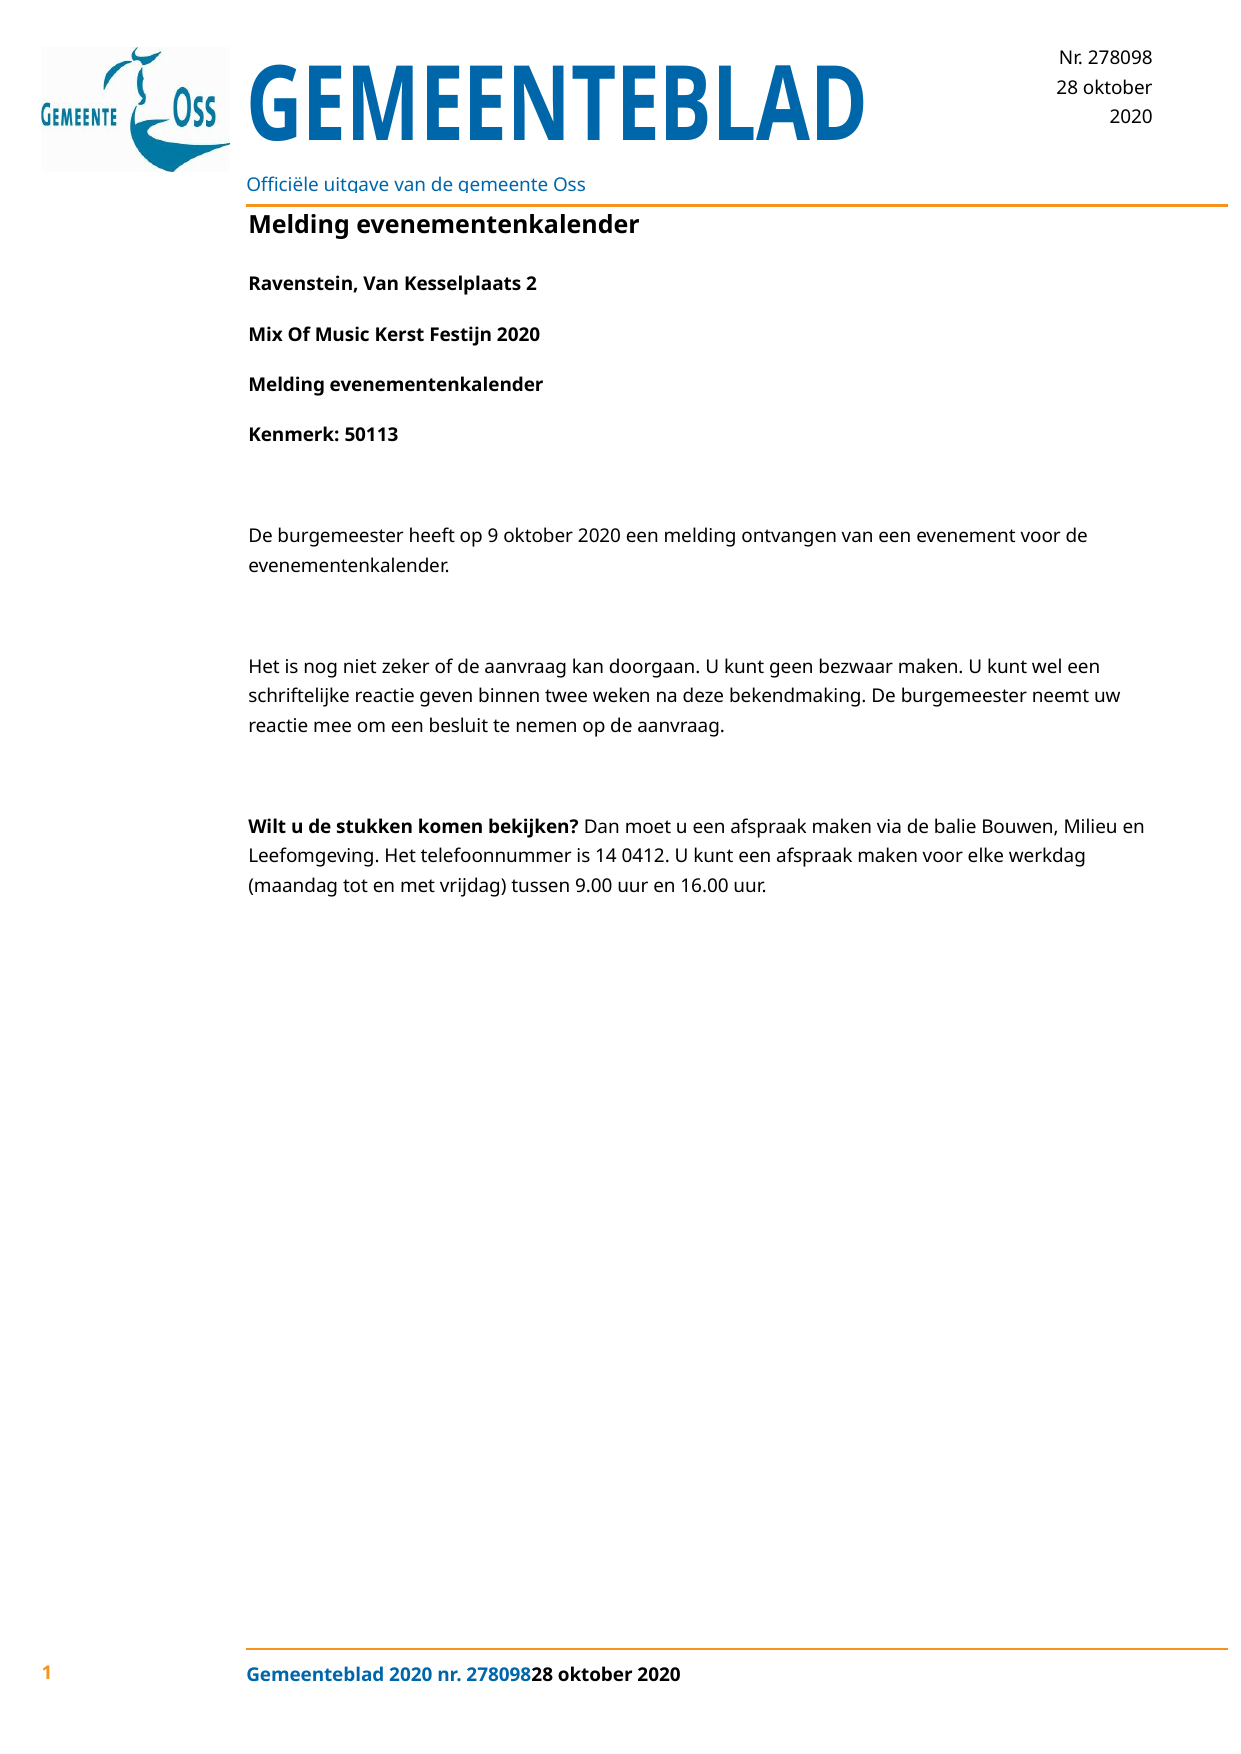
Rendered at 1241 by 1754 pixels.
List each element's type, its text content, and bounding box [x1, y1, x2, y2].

text De burgemeester heeft op 9 oktober 2020 een melding ontvangen van een evenement voor de evenementenkalender. [248, 522, 1152, 578]
picture [41, 47, 231, 172]
text Melding evenementenkalender [248, 207, 1152, 241]
text Ravenstein, Van Kesselplaats 2 [248, 270, 1152, 296]
text Mix Of Music Kerst Festijn 2020 [248, 321, 1152, 346]
text Melding evenementenkalender [248, 371, 1152, 397]
text Kenmerk: 50113 [248, 422, 1152, 447]
text Het is nog niet zeker of de aanvraag kan doorgaan. U kunt geen bezwaar maken. U kunt wel een schriftelijke reactie geven binnen twee weken na deze bekendmaking. De burgemeester neemt uw reactie mee om een besluit te nemen op de aanvraag. [248, 653, 1152, 738]
text Wilt u de stukken komen bekijken? Dan moet u een afspraak maken via de balie Bouwen, Milieu en Leefomgeving. Het telefoonnummer is 14 0412. U kunt een afspraak maken voor elke werkdag (maandag tot en met vrijdag) tussen 9.00 uur en 16.00 uur. [248, 813, 1152, 898]
